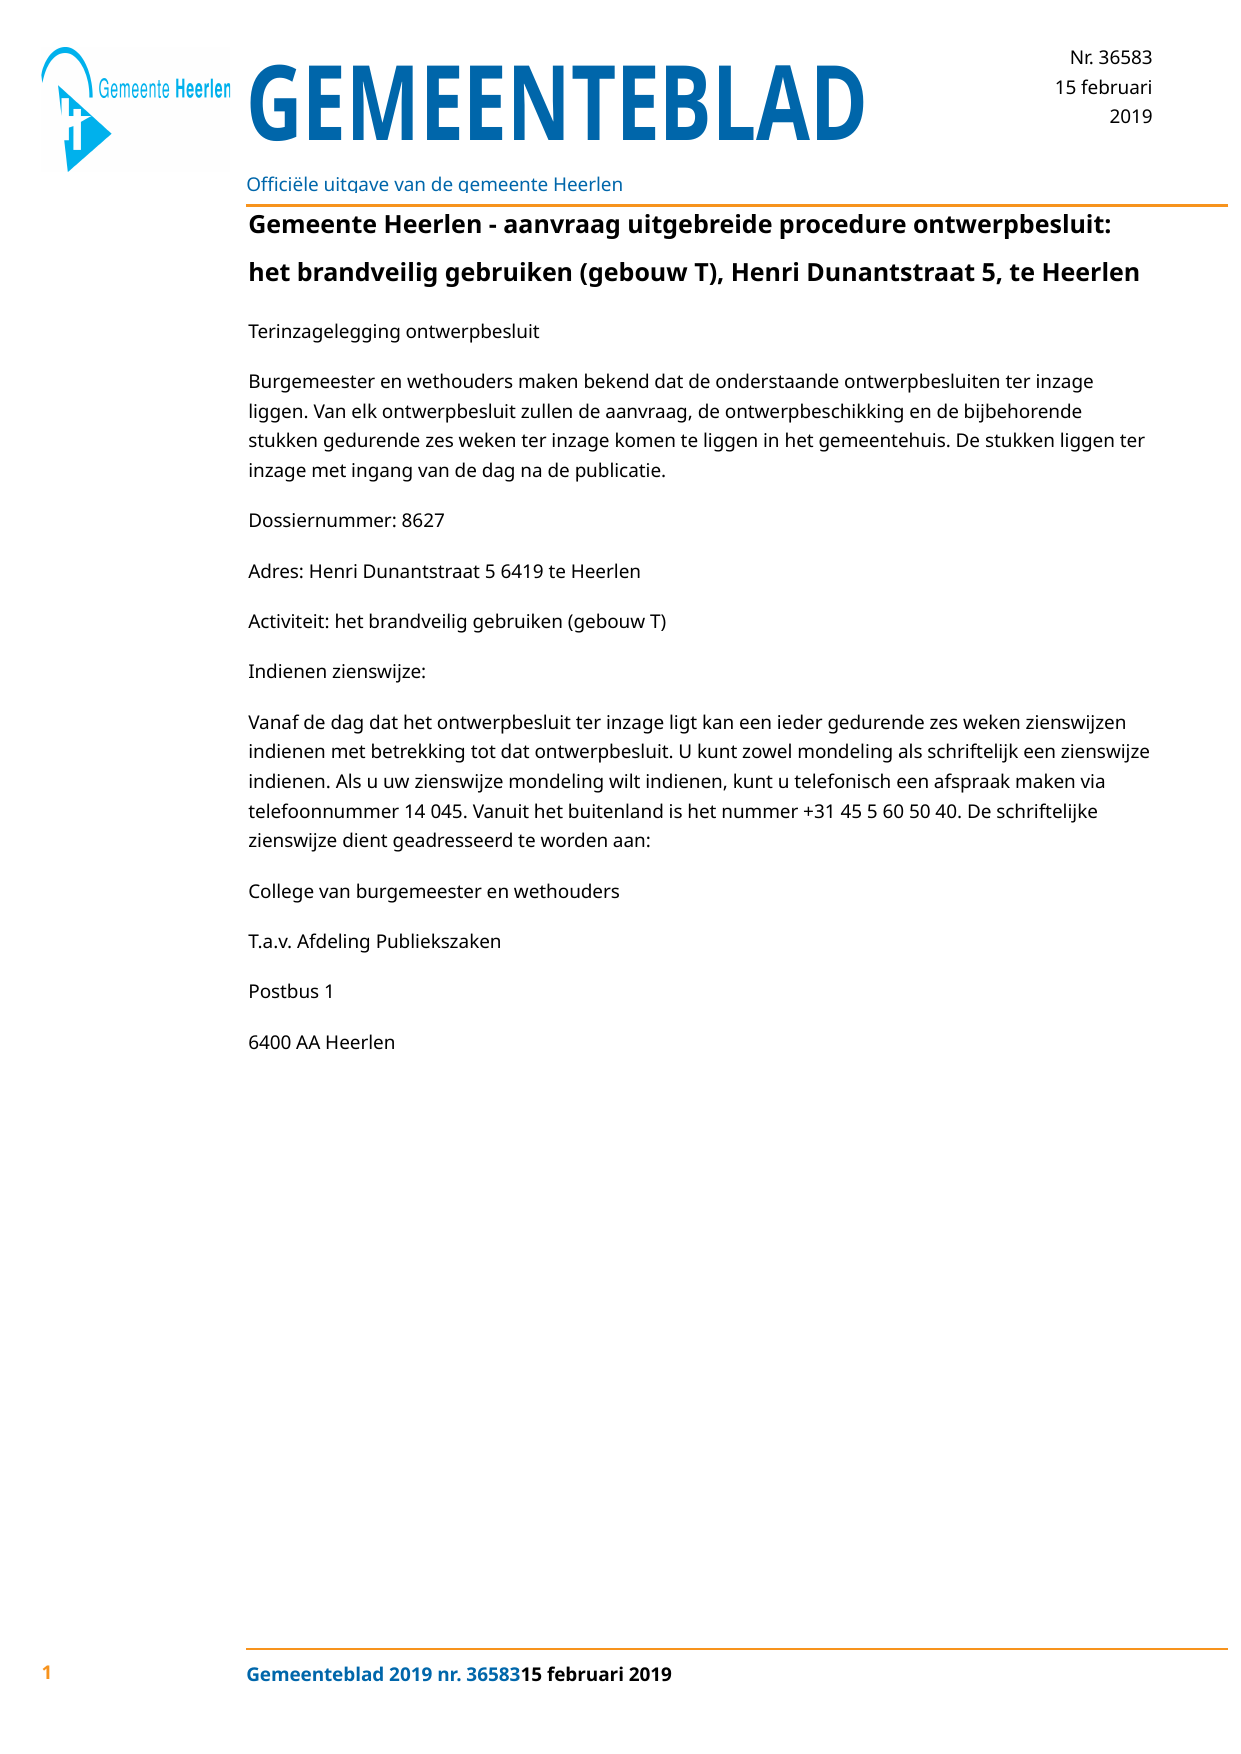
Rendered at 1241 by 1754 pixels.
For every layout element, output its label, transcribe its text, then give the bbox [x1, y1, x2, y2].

text Vanaf de dag dat het ontwerpbesluit ter inzage ligt kan een ieder gedurende zes weken zienswijzen indienen met betrekking tot dat ontwerpbesluit. U kunt zowel mondeling als schriftelijk een zienswijze indienen. Als u uw zienswijze mondeling wilt indienen, kunt u telefonisch een afspraak maken via telefoonnummer 14 045. Vanuit het buitenland is het nummer +31 45 5 60 50 40. De schriftelijke zienswijze dient geadresseerd te worden aan: [248, 709, 1152, 853]
text Gemeente Heerlen - aanvraag uitgebreide procedure ontwerpbesluit: het brandveilig gebruiken (gebouw T), Henri Dunantstraat 5, te Heerlen [248, 207, 1152, 288]
text Dossiernummer: 8627 [248, 507, 1152, 533]
text Activiteit: het brandveilig gebruiken (gebouw T) [248, 608, 1152, 634]
text Postbus 1 [248, 979, 1152, 1004]
text Burgemeester en wethouders maken bekend dat de onderstaande ontwerpbesluiten ter inzage liggen. Van elk ontwerpbesluit zullen de aanvraag, de ontwerpbeschikking en de bijbehorende stukken gedurende zes weken ter inzage komen te liggen in het gemeentehuis. De stukken liggen ter inzage met ingang van de dag na de publicatie. [248, 368, 1152, 483]
text College van burgemeester en wethouders [248, 878, 1152, 904]
text T.a.v. Afdeling Publiekszaken [248, 928, 1152, 954]
text Terinzagelegging ontwerpbesluit [248, 318, 1152, 344]
picture [41, 47, 231, 172]
text 6400 AA Heerlen [248, 1029, 1152, 1055]
text Adres: Henri Dunantstraat 5 6419 te Heerlen [248, 558, 1152, 584]
picture [41, 47, 58, 70]
text Indienen zienswijze: [248, 659, 1152, 684]
